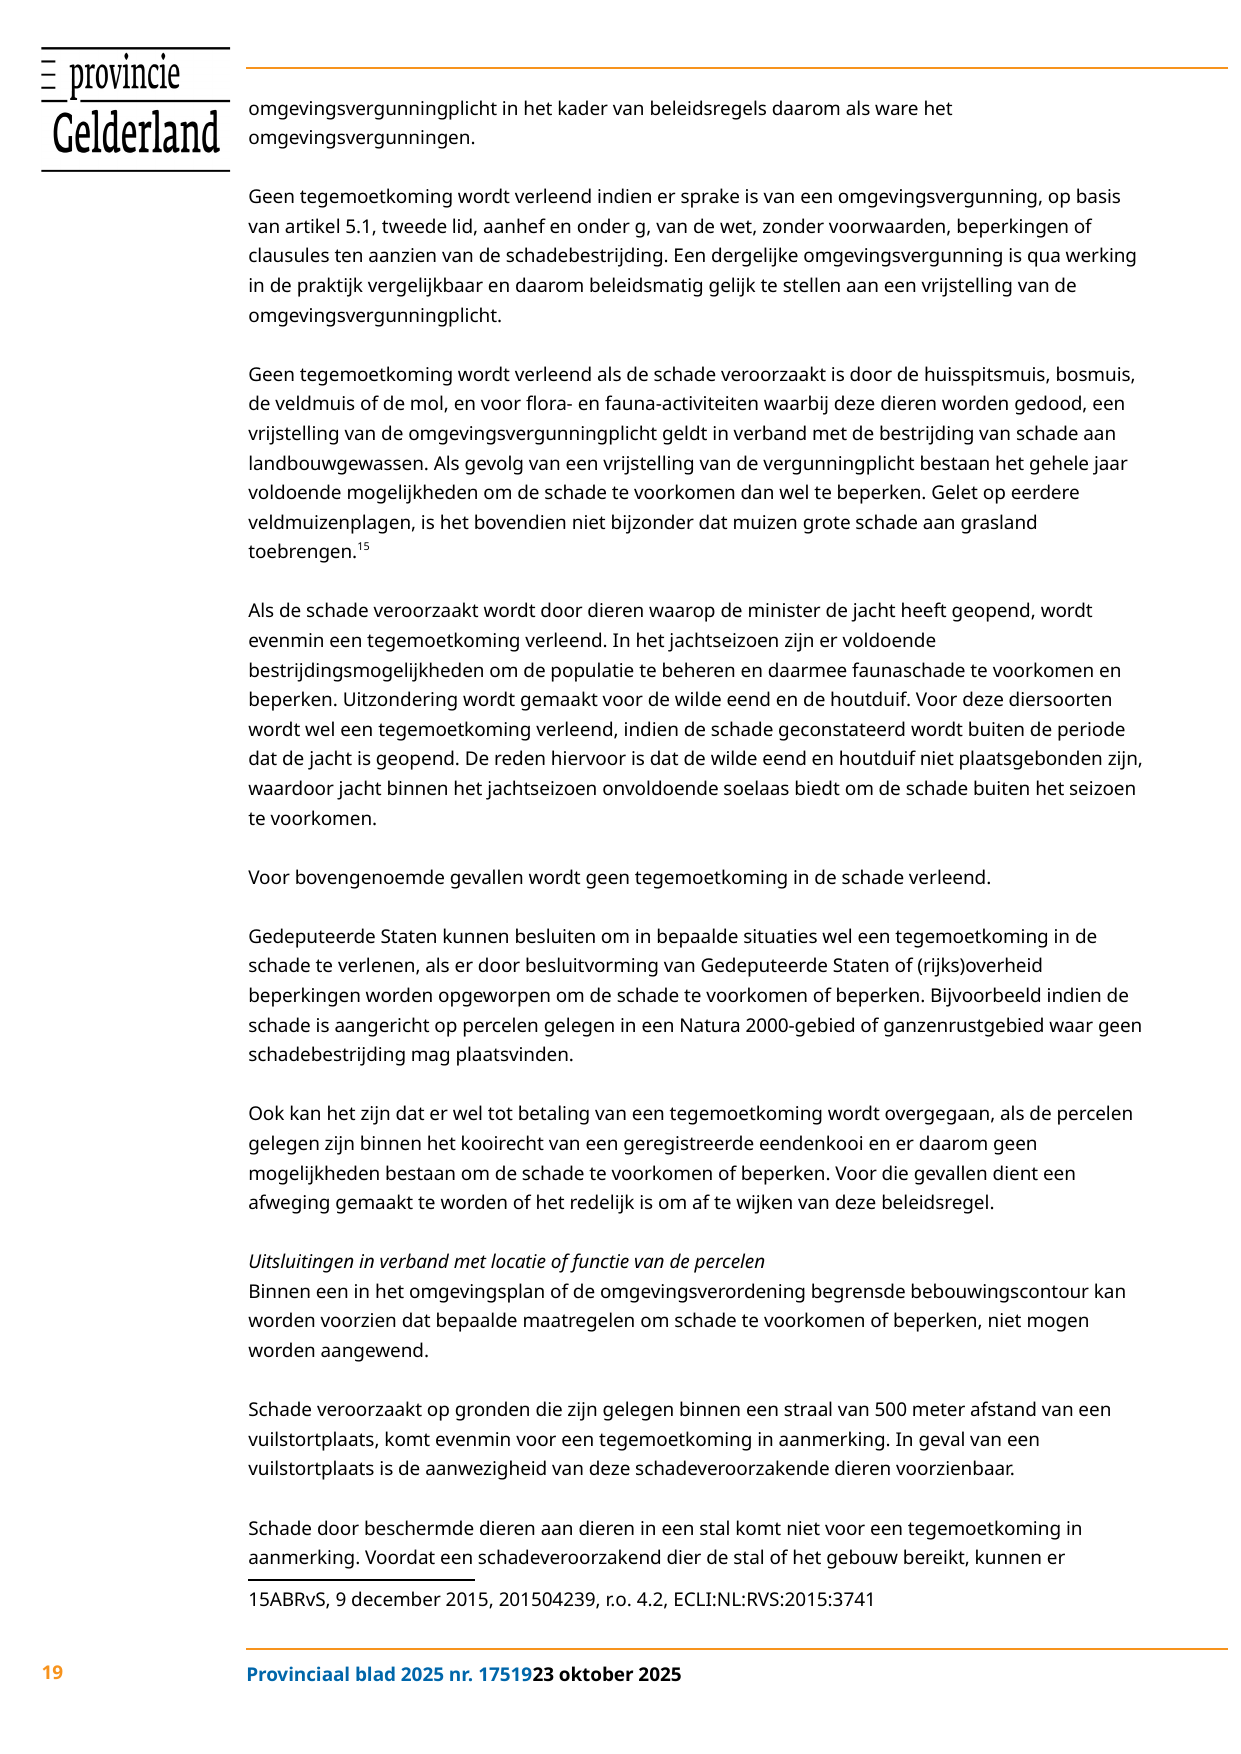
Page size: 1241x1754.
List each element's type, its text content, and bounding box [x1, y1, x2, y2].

text Ook kan het zijn dat er wel tot betaling van een tegemoetkoming wordt overgegaan, als de percelen gelegen zijn binnen het kooirecht van een geregistreerde eendenkooi en er daarom geen mogelijkheden bestaan om de schade te voorkomen of beperken. Voor die gevallen dient een afweging gemaakt te worden of het redelijk is om af te wijken van deze beleidsregel. [248, 1101, 1152, 1215]
text Binnen een in het omgevingsplan of de omgevingsverordening begrensde bebouwingscontour kan worden voorzien dat bepaalde maatregelen om schade te voorkomen of beperken, niet mogen worden aangewend. [248, 1278, 1152, 1363]
text Schade door beschermde dieren aan dieren in een stal komt niet voor een tegemoetkoming in aanmerking. Voordat een schadeveroorzakend dier de stal of het gebouw bereikt, kunnen er [248, 1515, 1152, 1570]
text ABRvS, 9 december 2015, 201504239, r.o. 4.2, ECLI:NL:RVS:2015:3741 [248, 1586, 1152, 1612]
picture [41, 47, 231, 172]
text Voor bovengenoemde gevallen wordt geen tegemoetkoming in de schade verleend. [248, 864, 1152, 890]
text Geen tegemoetkoming wordt verleend als de schade veroorzaakt is door de huisspitsmuis, bosmuis, de veldmuis of de mol, en voor flora- en fauna-activiteiten waarbij deze dieren worden gedood, een vrijstelling van de omgevingsvergunningplicht geldt in verband met de bestrijding van schade aan landbouwgewassen. Als gevolg van een vrijstelling van de vergunningplicht bestaan het gehele jaar voldoende mogelijkheden om de schade te voorkomen dan wel te beperken. Gelet op eerdere veldmuizenplagen, is het bovendien niet bijzonder dat muizen grote schade aan grasland toebrengen. [248, 361, 1152, 564]
text Geen tegemoetkoming wordt verleend indien er sprake is van een omgevingsvergunning, op basis van artikel 5.1, tweede lid, aanhef en onder g, van de wet, zonder voorwaarden, beperkingen of clausules ten aanzien van de schadebestrijding. Een dergelijke omgevingsvergunning is qua werking in de praktijk vergelijkbaar en daarom beleidsmatig gelijk te stellen aan een vrijstelling van de omgevingsvergunningplicht. [248, 183, 1152, 328]
text Uitsluitingen in verband met locatie of functie van de percelen [248, 1248, 1152, 1274]
text Als de schade veroorzaakt wordt door dieren waarop de minister de jacht heeft geopend, wordt evenmin een tegemoetkoming verleend. In het jachtseizoen zijn er voldoende bestrijdingsmogelijkheden om de populatie te beheren en daarmee faunaschade te voorkomen en beperken. Uitzondering wordt gemaakt voor de wilde eend en de houtduif. Voor deze diersoorten wordt wel een tegemoetkoming verleend, indien de schade geconstateerd wordt buiten de periode dat de jacht is geopend. De reden hiervoor is dat de wilde eend en houtduif niet plaatsgebonden zijn, waardoor jacht binnen het jachtseizoen onvoldoende soelaas biedt om de schade buiten het seizoen te voorkomen. [248, 598, 1152, 831]
text Schade veroorzaakt op gronden die zijn gelegen binnen een straal van 500 meter afstand van een vuilstortplaats, komt evenmin voor een tegemoetkoming in aanmerking. In geval van een vuilstortplaats is de aanwezigheid van deze schadeveroorzakende dieren voorzienbaar. [248, 1396, 1152, 1481]
text omgevingsvergunningplicht in het kader van beleidsregels daarom als ware het omgevingsvergunningen. [248, 95, 1152, 150]
text Gedeputeerde Staten kunnen besluiten om in bepaalde situaties wel een tegemoetkoming in de schade te verlenen, als er door besluitvorming van Gedeputeerde Staten of (rijks)overheid beperkingen worden opgeworpen om de schade te voorkomen of beperken. Bijvoorbeeld indien de schade is aangericht op percelen gelegen in een Natura 2000-gebied of ganzenrustgebied waar geen schadebestrijding mag plaatsvinden. [248, 923, 1152, 1067]
